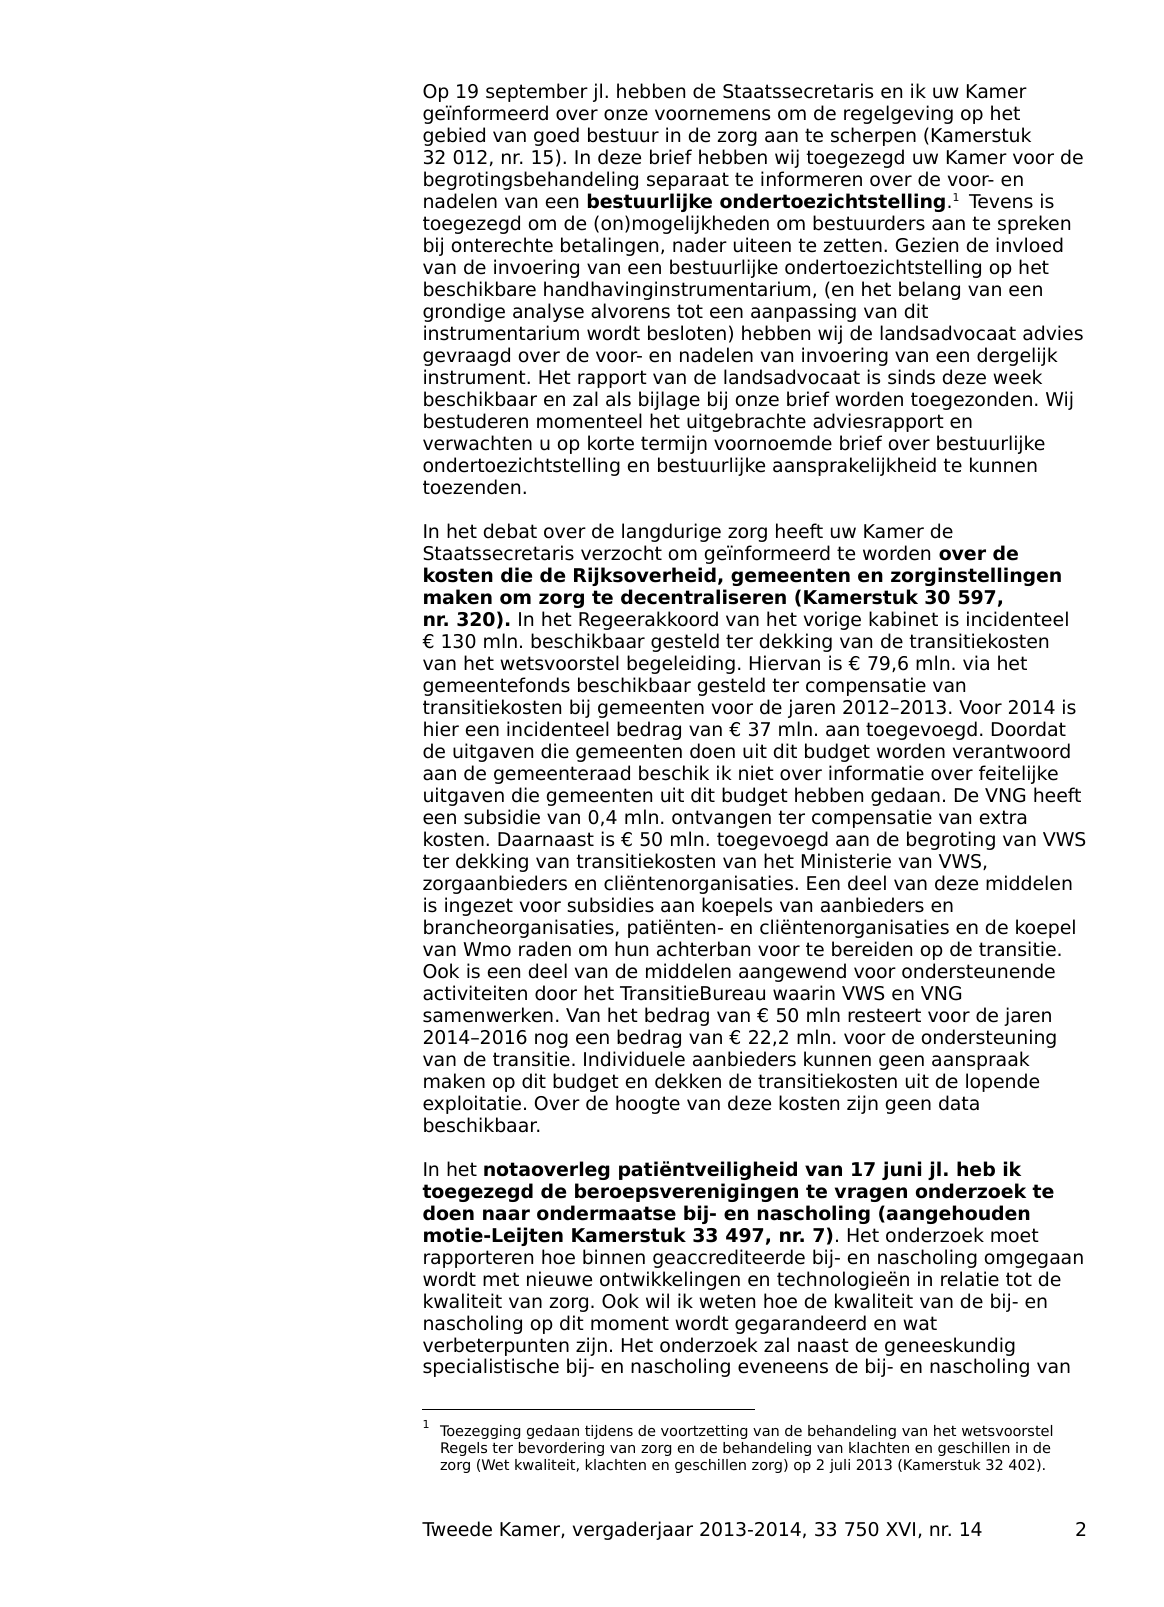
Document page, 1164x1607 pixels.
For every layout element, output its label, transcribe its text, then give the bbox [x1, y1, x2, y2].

text In het debat over de langdurige zorg heeft uw Kamer de Staatssecretaris verzocht om geïnformeerd te worden over de kosten die de Rijksoverheid, gemeenten en zorginstellingen maken om zorg te decentraliseren (Kamerstuk 30 597, nr. 320). In het Regeerakkoord van het vorige kabinet is incidenteel € 130 mln. beschikbaar gesteld ter dekking van de transitiekosten van het wetsvoorstel begeleiding. Hiervan is € 79,6 mln. via het gemeentefonds beschikbaar gesteld ter compensatie van transitiekosten bij gemeenten voor de jaren 2012–2013. Voor 2014 is hier een incidenteel bedrag van € 37 mln. aan toegevoegd. Doordat de uitgaven die gemeenten doen uit dit budget worden verantwoord aan de gemeenteraad beschik ik niet over informatie over feitelijke uitgaven die gemeenten uit dit budget hebben gedaan. De VNG heeft een subsidie van 0,4 mln. ontvangen ter compensatie van extra kosten. Daarnaast is € 50 mln. toegevoegd aan de begroting van VWS ter dekking van transitiekosten van het Ministerie van VWS, zorgaanbieders en cliëntenorganisaties. Een deel van deze middelen is ingezet voor subsidies aan koepels van aanbieders en brancheorganisaties, patiënten- en cliëntenorganisaties en de koepel van Wmo raden om hun achterban voor te bereiden op de transitie. Ook is een deel van de middelen aangewend voor ondersteunende activiteiten door het TransitieBureau waarin VWS en VNG samenwerken. Van het bedrag van € 50 mln resteert voor de jaren 2014–2016 nog een bedrag van € 22,2 mln. voor de ondersteuning van de transitie. Individuele aanbieders kunnen geen aanspraak maken op dit budget en dekken de transitiekosten uit de lopende exploitatie. Over de hoogte van deze kosten zijn geen data beschikbaar. [422, 521, 1087, 1136]
text Toezegging gedaan tijdens de voortzetting van de behandeling van het wetsvoorstel Regels ter bevordering van zorg en de behandeling van klachten en geschillen in de zorg (Wet kwaliteit, klachten en geschillen zorg) op 2 juli 2013 (Kamerstuk 32 402). [422, 1418, 1087, 1474]
text Op 19 september jl. hebben de Staatssecretaris en ik uw Kamer geïnformeerd over onze voornemens om de regelgeving op het gebied van goed bestuur in de zorg aan te scherpen (Kamerstuk 32 012, nr. 15). In deze brief hebben wij toegezegd uw Kamer voor de begrotingsbehandeling separaat te informeren over de voor- en nadelen van een bestuurlijke ondertoezichtstelling. Tevens is toegezegd om de (on)mogelijkheden om bestuurders aan te spreken bij onterechte betalingen, nader uiteen te zetten. Gezien de invloed van de invoering van een bestuurlijke ondertoezichtstelling op het beschikbare handhavinginstrumentarium, (en het belang van een grondige analyse alvorens tot een aanpassing van dit instrumentarium wordt besloten) hebben wij de landsadvocaat advies gevraagd over de voor- en nadelen van invoering van een dergelijk instrument. Het rapport van de landsadvocaat is sinds deze week beschikbaar en zal als bijlage bij onze brief worden toegezonden. Wij bestuderen momenteel het uitgebrachte adviesrapport en verwachten u op korte termijn voornoemde brief over bestuurlijke ondertoezichtstelling en bestuurlijke aansprakelijkheid te kunnen toezenden. [422, 81, 1087, 499]
text In het notaoverleg patiëntveiligheid van 17 juni jl. heb ik toegezegd de beroepsverenigingen te vragen onderzoek te doen naar ondermaatse bij- en nascholing (aangehouden motie-Leijten Kamerstuk 33 497, nr. 7). Het onderzoek moet rapporteren hoe binnen geaccrediteerde bij- en nascholing omgegaan wordt met nieuwe ontwikkelingen en technologieën in relatie tot de kwaliteit van zorg. Ook wil ik weten hoe de kwaliteit van de bij- en nascholing op dit moment wordt gegarandeerd en wat verbeterpunten zijn. Het onderzoek zal naast de geneeskundig specialistische bij- en nascholing eveneens de bij- en nascholing van [422, 1159, 1087, 1378]
